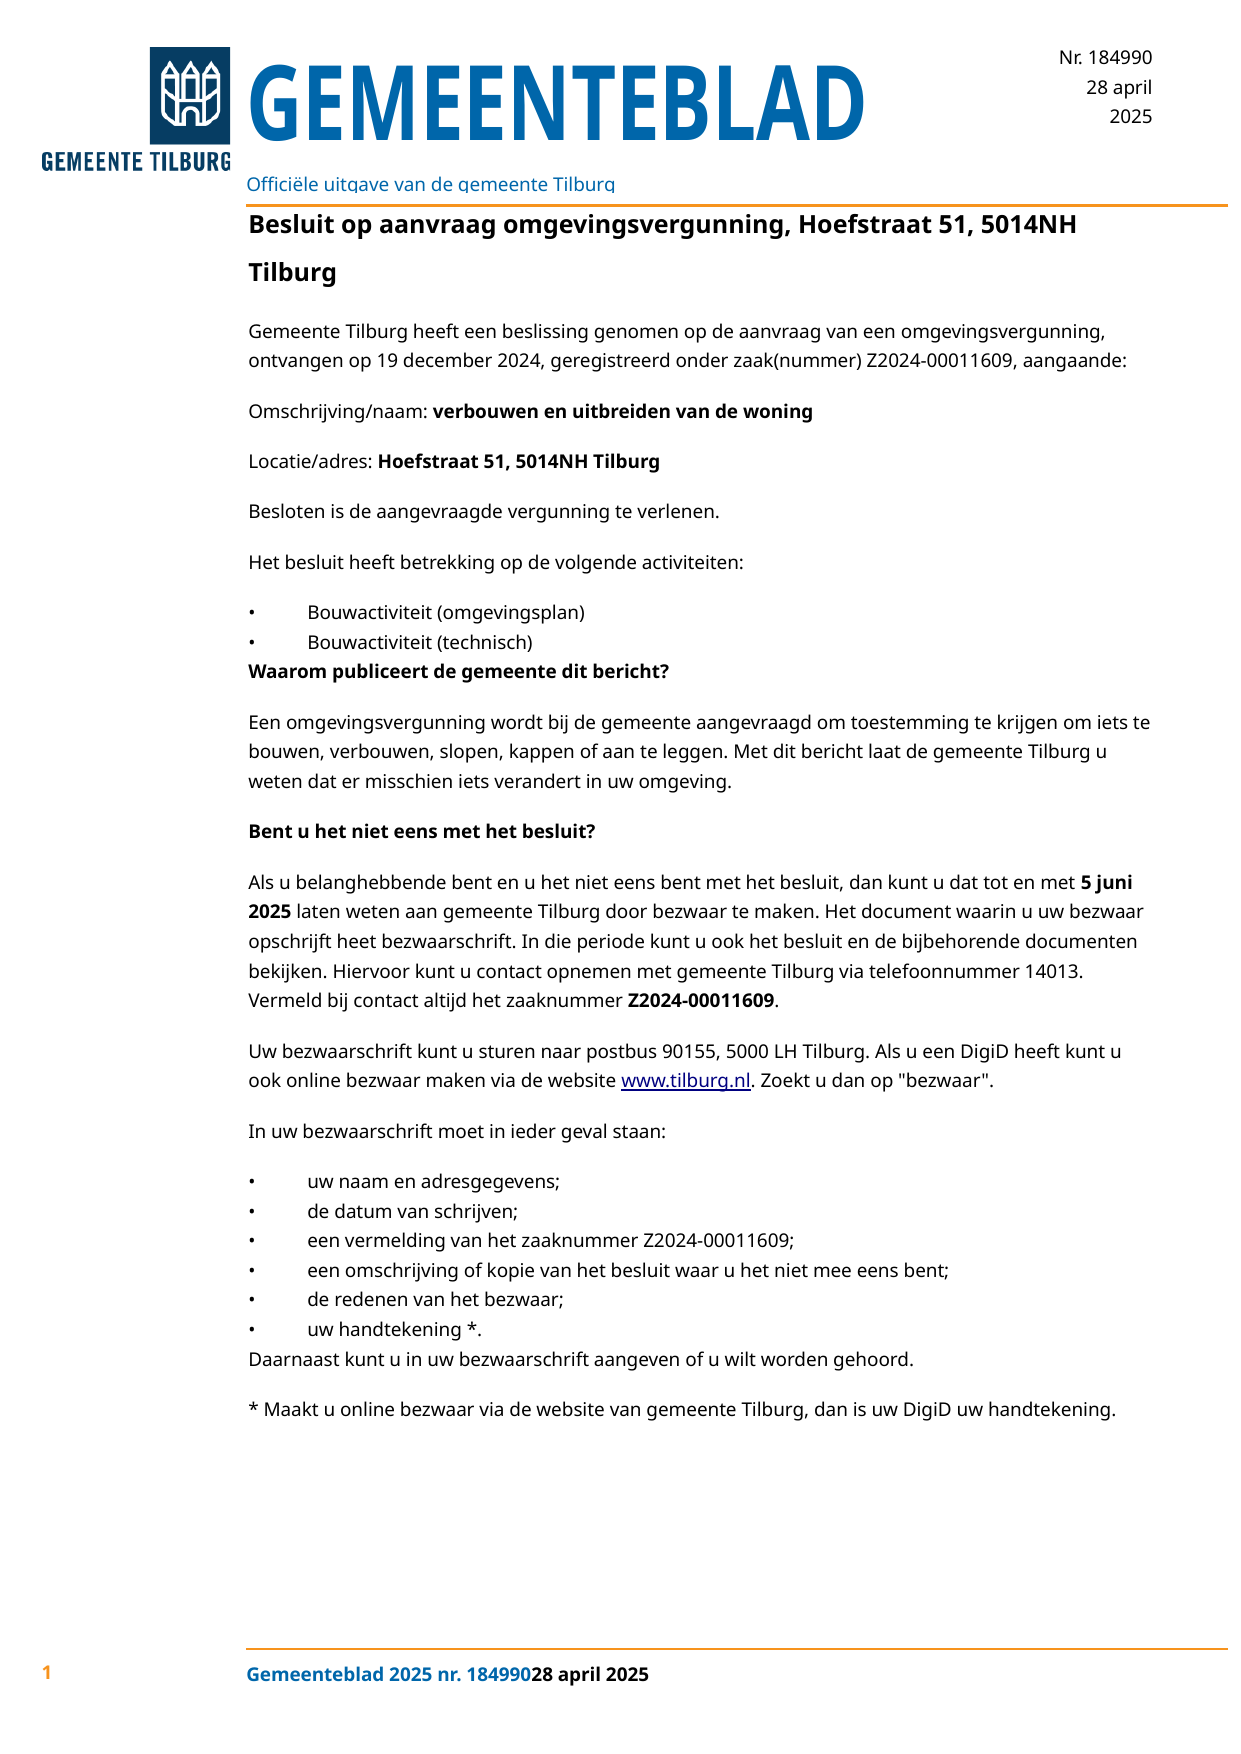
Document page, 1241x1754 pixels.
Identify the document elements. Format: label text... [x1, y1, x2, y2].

list de redenen van het bezwaar; [248, 1287, 1152, 1312]
text Omschrijving/naam: verbouwen en uitbreiden van de woning [248, 398, 1152, 424]
list uw naam en adresgegevens; [248, 1168, 1152, 1194]
text Het besluit heeft betrekking op de volgende activiteiten: [248, 549, 1152, 575]
text Besloten is de aangevraagde vergunning te verlenen. [248, 499, 1152, 524]
list een vermelding van het zaaknummer Z2024-00011609; [248, 1227, 1152, 1253]
text Locatie/adres: Hoefstraat 51, 5014NH Tilburg [248, 448, 1152, 474]
text Besluit op aanvraag omgevingsvergunning, Hoefstraat 51, 5014NH Tilburg [248, 207, 1152, 288]
list Bouwactiviteit (omgevingsplan) [248, 599, 1152, 625]
list uw handtekening *. [248, 1316, 1152, 1342]
text Daarnaast kunt u in uw bezwaarschrift aangeven of u wilt worden gehoord. [248, 1346, 1152, 1372]
text Een omgevingsvergunning wordt bij de gemeente aangevraagd om toestemming te krijgen om iets te bouwen, verbouwen, slopen, kappen of aan te leggen. Met dit bericht laat de gemeente Tilburg u weten dat er misschien iets verandert in uw omgeving. [248, 709, 1152, 794]
text In uw bezwaarschrift moet in ieder geval staan: [248, 1118, 1152, 1144]
list een omschrijving of kopie van het besluit waar u het niet mee eens bent; [248, 1257, 1152, 1283]
text * Maakt u online bezwaar via de website van gemeente Tilburg, dan is uw DigiD uw handtekening. [248, 1396, 1152, 1422]
text Waarom publiceert de gemeente dit bericht? [248, 659, 1152, 684]
text Als u belanghebbende bent en u het niet eens bent met het besluit, dan kunt u dat tot en met 5 juni 2025 laten weten aan gemeente Tilburg door bezwaar te maken. Het document waarin u uw bezwaar opschrijft heet bezwaarschrift. In die periode kunt u ook het besluit en de bijbehorende documenten bekijken. Hiervoor kunt u contact opnemen met gemeente Tilburg via telefoonnummer 14013. Vermeld bij contact altijd het zaaknummer Z2024-00011609. [248, 869, 1152, 1013]
text Uw bezwaarschrift kunt u sturen naar postbus 90155, 5000 LH Tilburg. Als u een DigiD heeft kunt u ook online bezwaar maken via de website www.tilburg.nl. Zoekt u dan op "bezwaar". [248, 1038, 1152, 1093]
list de datum van schrijven; [248, 1198, 1152, 1224]
list Bouwactiviteit (technisch) [248, 629, 1152, 655]
picture [41, 47, 231, 172]
text Gemeente Tilburg heeft een beslissing genomen op de aanvraag van een omgevingsvergunning, ontvangen op 19 december 2024, geregistreerd onder zaak(nummer) Z2024-00011609, aangaande: [248, 318, 1152, 373]
text Bent u het niet eens met het besluit? [248, 819, 1152, 844]
